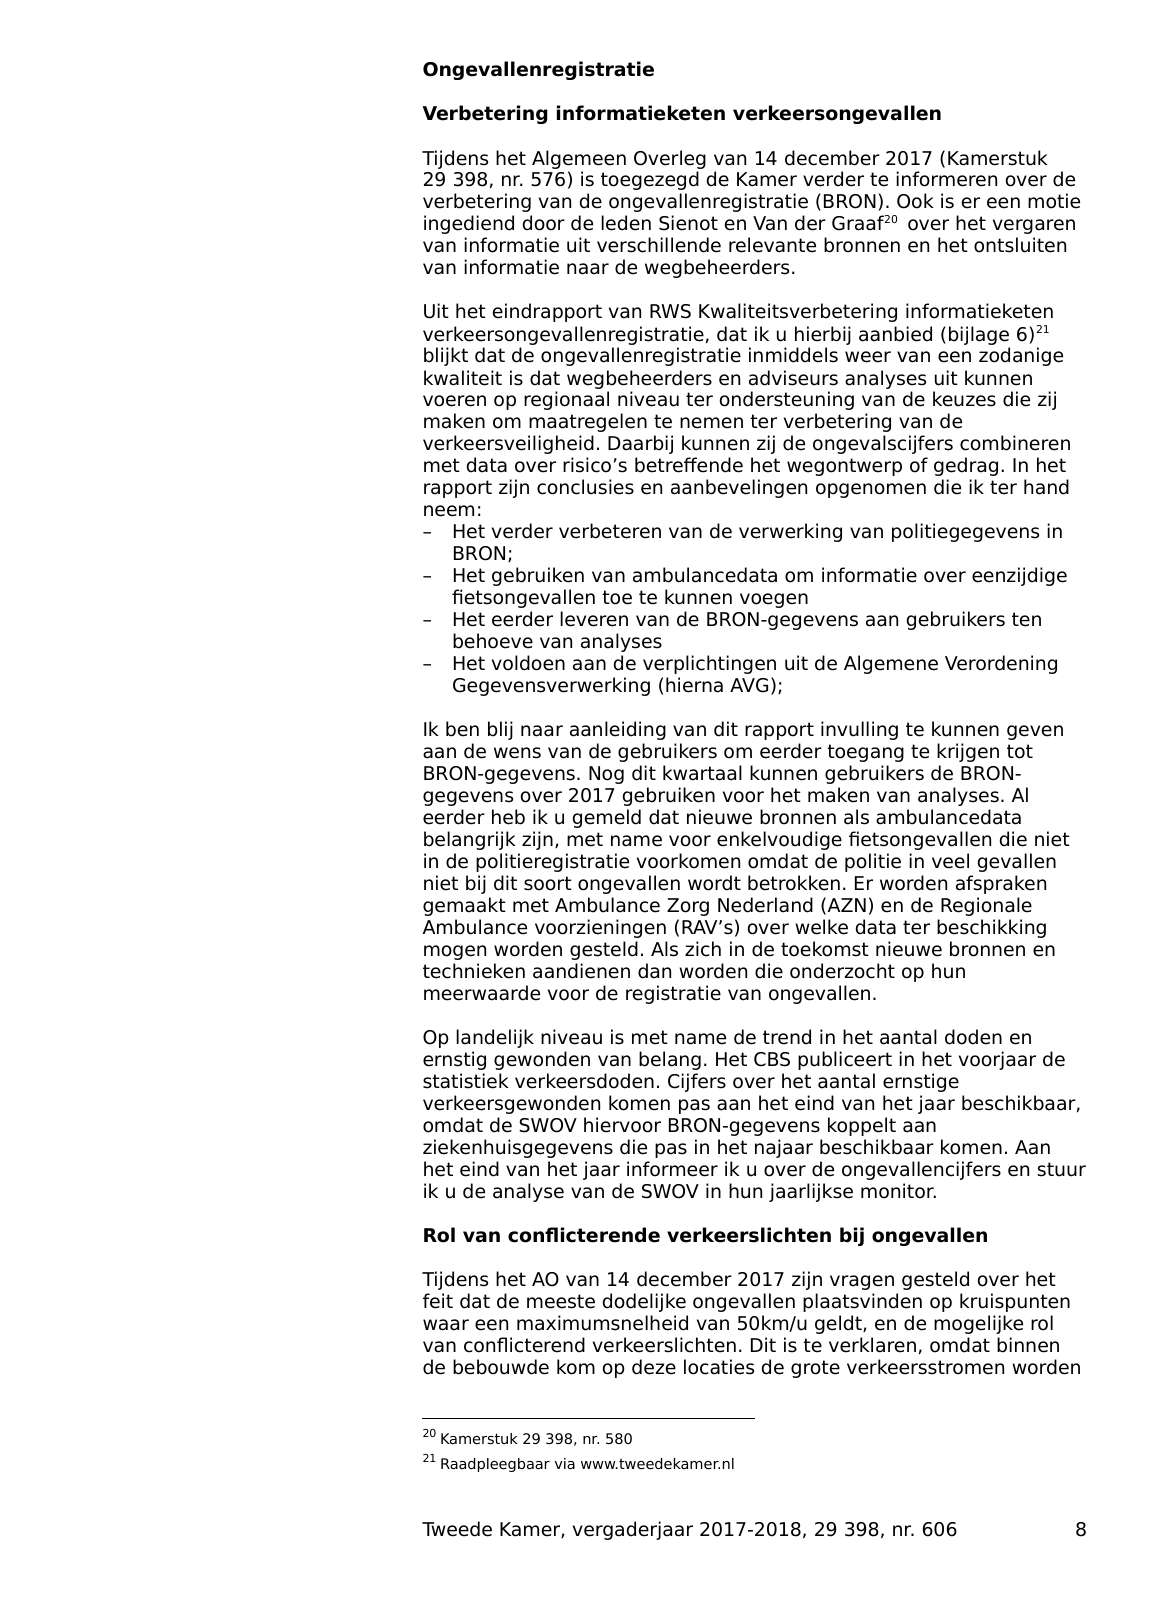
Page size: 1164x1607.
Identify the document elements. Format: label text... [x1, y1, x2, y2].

subtitle Verbetering informatieketen verkeersongevallen [422, 103, 1087, 125]
text – Het voldoen aan de verplichtingen uit de Algemene Verordening Gegevensverwerking (hierna AVG); [422, 653, 1087, 697]
text Tijdens het Algemeen Overleg van 14 december 2017 (Kamerstuk 29 398, nr. 576) is toegezegd de Kamer verder te informeren over de verbetering van de ongevallenregistratie (BRON). Ook is er een motie ingediend door de leden Sienot en Van der Graaf over het vergaren van informatie uit verschillende relevante bronnen en het ontsluiten van informatie naar de wegbeheerders. [422, 147, 1087, 279]
text – Het verder verbeteren van de verwerking van politiegegevens in BRON; [422, 521, 1087, 565]
text Raadpleegbaar via www.tweedekamer.nl [422, 1452, 1087, 1474]
text – Het eerder leveren van de BRON-gegevens aan gebruikers ten behoeve van analyses [422, 609, 1087, 653]
text Ik ben blij naar aanleiding van dit rapport invulling te kunnen geven aan de wens van de gebruikers om eerder toegang te krijgen tot BRON-gegevens. Nog dit kwartaal kunnen gebruikers de BRON-gegevens over 2017 gebruiken voor het maken van analyses. Al eerder heb ik u gemeld dat nieuwe bronnen als ambulancedata belangrijk zijn, met name voor enkelvoudige fietsongevallen die niet in de politieregistratie voorkomen omdat de politie in veel gevallen niet bij dit soort ongevallen wordt betrokken. Er worden afspraken gemaakt met Ambulance Zorg Nederland (AZN) en de Regionale Ambulance voorzieningen (RAV’s) over welke data ter beschikking mogen worden gesteld. Als zich in de toekomst nieuwe bronnen en technieken aandienen dan worden die onderzocht op hun meerwaarde voor de registratie van ongevallen. [422, 719, 1087, 1005]
text – Het gebruiken van ambulancedata om informatie over eenzijdige fietsongevallen toe te kunnen voegen [422, 565, 1087, 609]
text Kamerstuk 29 398, nr. 580 [422, 1427, 1087, 1449]
subtitle Rol van conflicterende verkeerslichten bij ongevallen [422, 1225, 1087, 1247]
text Tijdens het AO van 14 december 2017 zijn vragen gesteld over het feit dat de meeste dodelijke ongevallen plaatsvinden op kruispunten waar een maximumsnelheid van 50km/u geldt, en de mogelijke rol van conflicterend verkeerslichten. Dit is te verklaren, omdat binnen de bebouwde kom op deze locaties de grote verkeersstromen worden [422, 1269, 1087, 1379]
text Op landelijk niveau is met name de trend in het aantal doden en ernstig gewonden van belang. Het CBS publiceert in het voorjaar de statistiek verkeersdoden. Cijfers over het aantal ernstige verkeersgewonden komen pas aan het eind van het jaar beschikbaar, omdat de SWOV hiervoor BRON-gegevens koppelt aan ziekenhuisgegevens die pas in het najaar beschikbaar komen. Aan het eind van het jaar informeer ik u over de ongevallencijfers en stuur ik u de analyse van de SWOV in hun jaarlijkse monitor. [422, 1027, 1087, 1203]
text Uit het eindrapport van RWS Kwaliteitsverbetering informatieketen verkeersongevallenregistratie, dat ik u hierbij aanbied (bijlage 6) blijkt dat de ongevallenregistratie inmiddels weer van een zodanige kwaliteit is dat wegbeheerders en adviseurs analyses uit kunnen voeren op regionaal niveau ter ondersteuning van de keuzes die zij maken om maatregelen te nemen ter verbetering van de verkeersveiligheid. Daarbij kunnen zij de ongevalscijfers combineren met data over risico’s betreffende het wegontwerp of gedrag. In het rapport zijn conclusies en aanbevelingen opgenomen die ik ter hand neem: [422, 301, 1087, 521]
subtitle Ongevallenregistratie [422, 59, 1087, 81]
